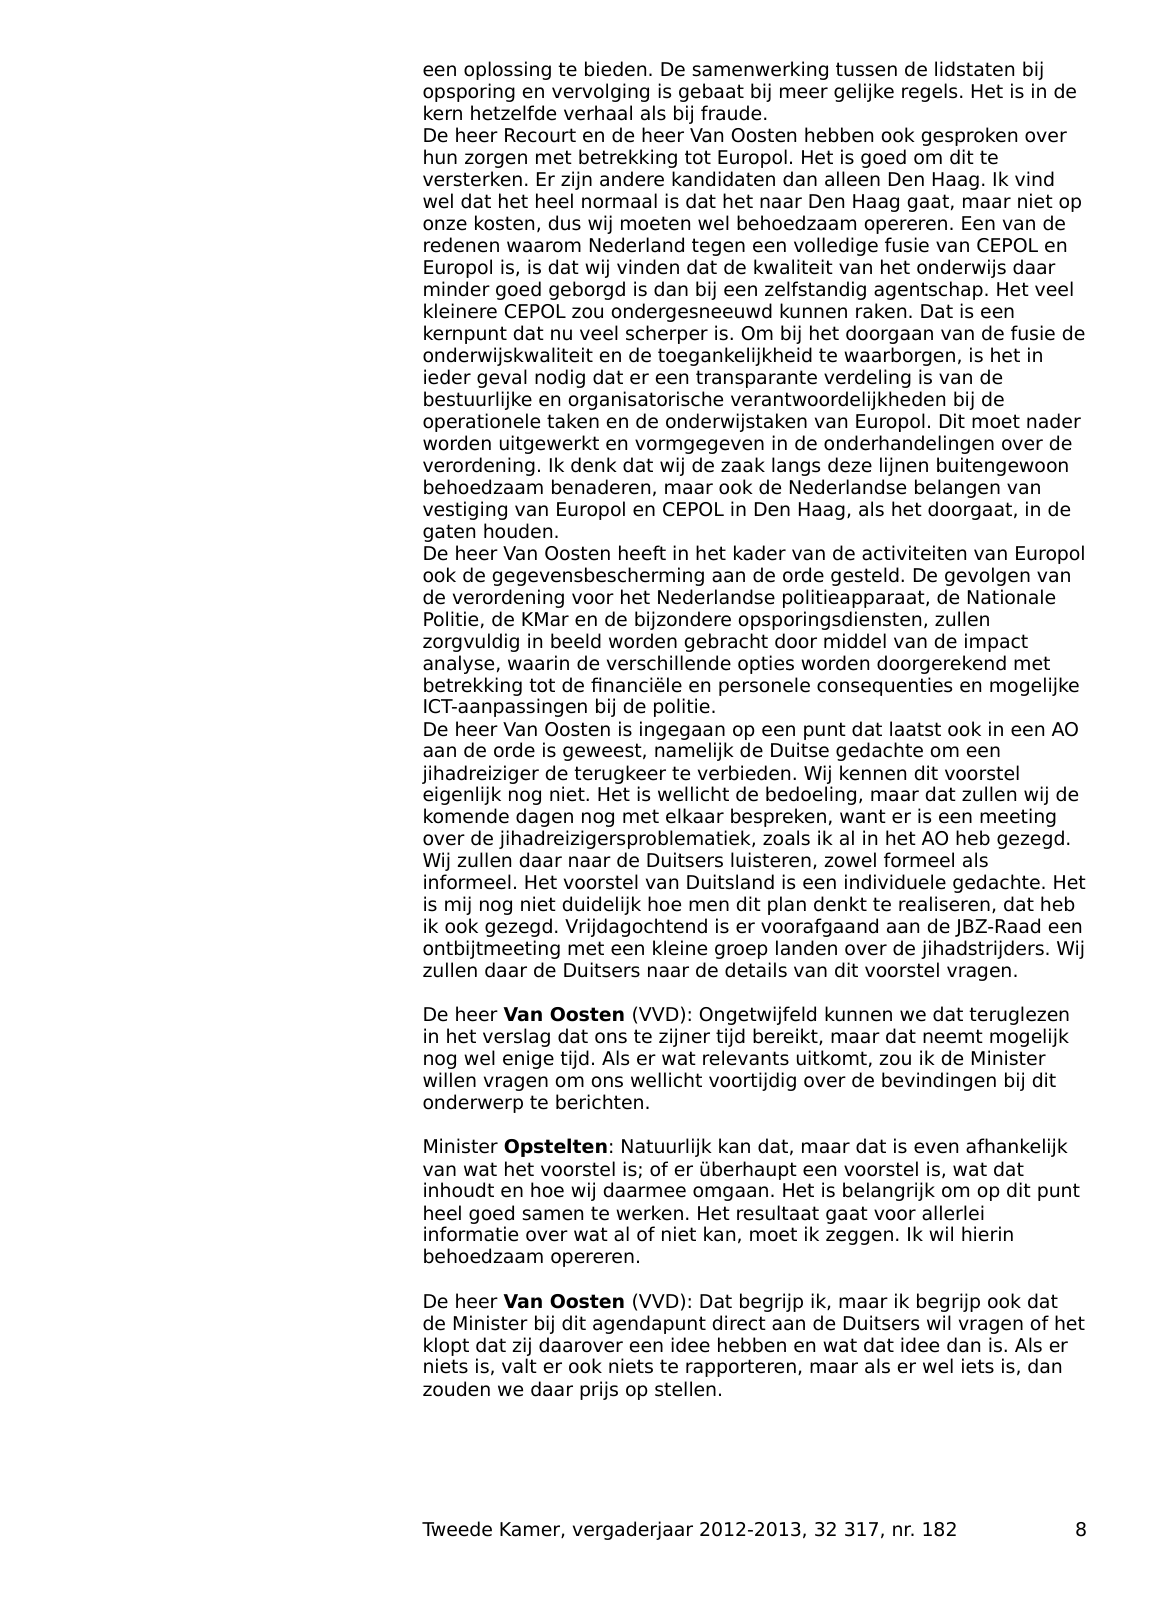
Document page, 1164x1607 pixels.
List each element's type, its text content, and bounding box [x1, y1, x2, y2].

text een oplossing te bieden. De samenwerking tussen de lidstaten bij opsporing en vervolging is gebaat bij meer gelijke regels. Het is in de kern hetzelfde verhaal als bij fraude. [422, 59, 1087, 125]
text Minister Opstelten: Natuurlijk kan dat, maar dat is even afhankelijk van wat het voorstel is; of er überhaupt een voorstel is, wat dat inhoudt en hoe wij daarmee omgaan. Het is belangrijk om op dit punt heel goed samen te werken. Het resultaat gaat voor allerlei informatie over wat al of niet kan, moet ik zeggen. Ik wil hierin behoedzaam opereren. [422, 1136, 1087, 1268]
text De heer Van Oosten (VVD): Ongetwijfeld kunnen we dat teruglezen in het verslag dat ons te zijner tijd bereikt, maar dat neemt mogelijk nog wel enige tijd. Als er wat relevants uitkomt, zou ik de Minister willen vragen om ons wellicht voortijdig over de bevindingen bij dit onderwerp te berichten. [422, 1004, 1087, 1114]
text De heer Van Oosten is ingegaan op een punt dat laatst ook in een AO aan de orde is geweest, namelijk de Duitse gedachte om een jihadreiziger de terugkeer te verbieden. Wij kennen dit voorstel eigenlijk nog niet. Het is wellicht de bedoeling, maar dat zullen wij de komende dagen nog met elkaar bespreken, want er is een meeting over de jihadreizigersproblematiek, zoals ik al in het AO heb gezegd. Wij zullen daar naar de Duitsers luisteren, zowel formeel als informeel. Het voorstel van Duitsland is een individuele gedachte. Het is mij nog niet duidelijk hoe men dit plan denkt te realiseren, dat heb ik ook gezegd. Vrijdagochtend is er voorafgaand aan de JBZ-Raad een ontbijtmeeting met een kleine groep landen over de jihadstrijders. Wij zullen daar de Duitsers naar de details van dit voorstel vragen. [422, 718, 1087, 982]
text De heer Recourt en de heer Van Oosten hebben ook gesproken over hun zorgen met betrekking tot Europol. Het is goed om dit te versterken. Er zijn andere kandidaten dan alleen Den Haag. Ik vind wel dat het heel normaal is dat het naar Den Haag gaat, maar niet op onze kosten, dus wij moeten wel behoedzaam opereren. Een van de redenen waarom Nederland tegen een volledige fusie van CEPOL en Europol is, is dat wij vinden dat de kwaliteit van het onderwijs daar minder goed geborgd is dan bij een zelfstandig agentschap. Het veel kleinere CEPOL zou ondergesneeuwd kunnen raken. Dat is een kernpunt dat nu veel scherper is. Om bij het doorgaan van de fusie de onderwijskwaliteit en de toegankelijkheid te waarborgen, is het in ieder geval nodig dat er een transparante verdeling is van de bestuurlijke en organisatorische verantwoordelijkheden bij de operationele taken en de onderwijstaken van Europol. Dit moet nader worden uitgewerkt en vormgegeven in de onderhandelingen over de verordening. Ik denk dat wij de zaak langs deze lijnen buitengewoon behoedzaam benaderen, maar ook de Nederlandse belangen van vestiging van Europol en CEPOL in Den Haag, als het doorgaat, in de gaten houden. [422, 125, 1087, 543]
text De heer Van Oosten heeft in het kader van de activiteiten van Europol ook de gegevensbescherming aan de orde gesteld. De gevolgen van de verordening voor het Nederlandse politieapparaat, de Nationale Politie, de KMar en de bijzondere opsporingsdiensten, zullen zorgvuldig in beeld worden gebracht door middel van de impact analyse, waarin de verschillende opties worden doorgerekend met betrekking tot de financiële en personele consequenties en mogelijke ICT-aanpassingen bij de politie. [422, 543, 1087, 718]
text De heer Van Oosten (VVD): Dat begrijp ik, maar ik begrijp ook dat de Minister bij dit agendapunt direct aan de Duitsers wil vragen of het klopt dat zij daarover een idee hebben en wat dat idee dan is. Als er niets is, valt er ook niets te rapporteren, maar als er wel iets is, dan zouden we daar prijs op stellen. [422, 1291, 1087, 1400]
